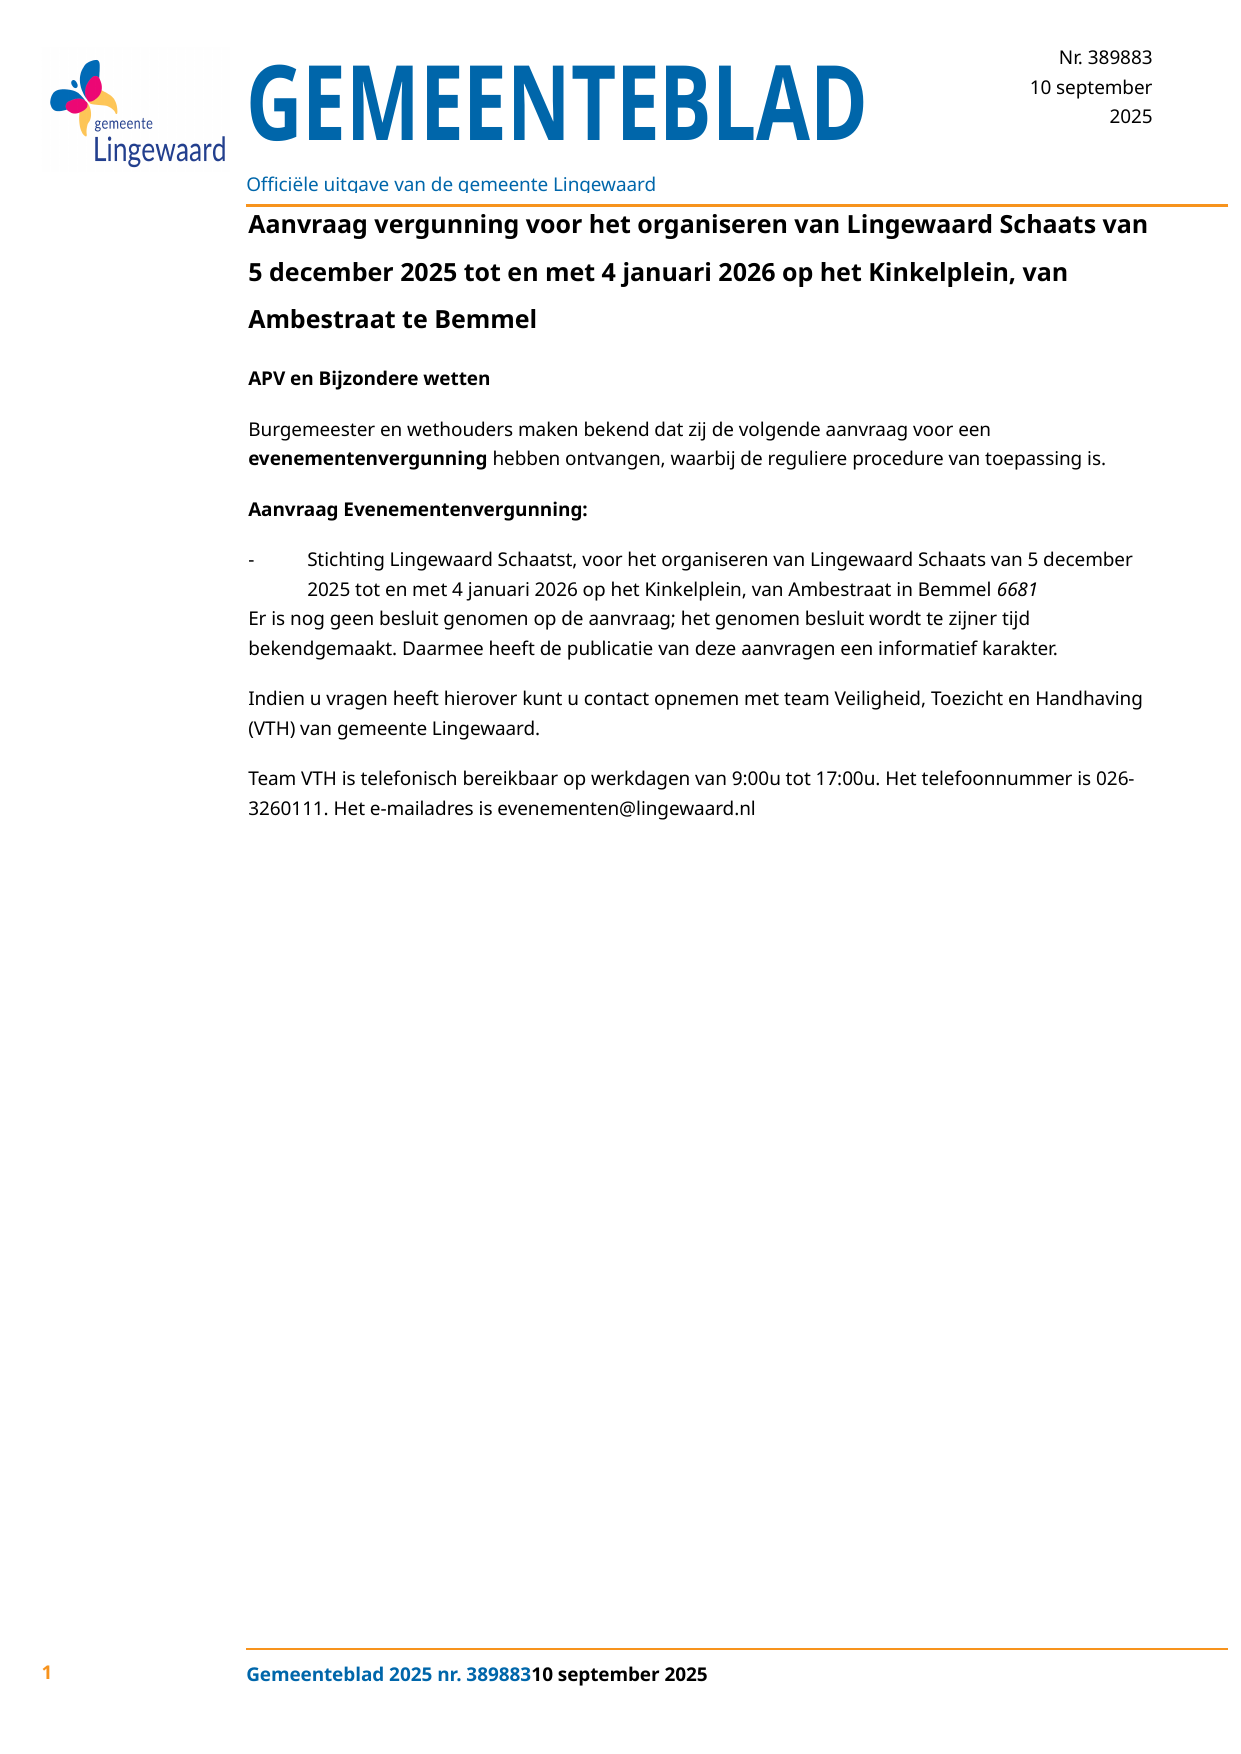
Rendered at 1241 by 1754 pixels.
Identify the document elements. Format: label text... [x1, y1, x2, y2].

picture [41, 47, 231, 172]
list Stichting Lingewaard Schaatst, voor het organiseren van Lingewaard Schaats van 5 december 2025 tot en met 4 januari 2026 op het Kinkelplein, van Ambestraat in Bemmel 6681 [248, 546, 1152, 602]
text Er is nog geen besluit genomen op de aanvraag; het genomen besluit wordt te zijner tijd bekendgemaakt. Daarmee heeft de publicatie van deze aanvragen een informatief karakter. [248, 606, 1152, 661]
text APV en Bijzondere wetten [248, 366, 1152, 391]
text Aanvraag Evenementenvergunning: [248, 496, 1152, 522]
text Aanvraag vergunning voor het organiseren van Lingewaard Schaats van 5 december 2025 tot en met 4 januari 2026 op het Kinkelplein, van Ambestraat te Bemmel [248, 207, 1152, 336]
text Team VTH is telefonisch bereikbaar op werkdagen van 9:00u tot 17:00u. Het telefoonnummer is 026-3260111. Het e-mailadres is evenementen@lingewaard.nl [248, 766, 1152, 821]
text Indien u vragen heeft hierover kunt u contact opnemen met team Veiligheid, Toezicht en Handhaving (VTH) van gemeente Lingewaard. [248, 686, 1152, 741]
text Burgemeester en wethouders maken bekend dat zij de volgende aanvraag voor een evenementenvergunning hebben ontvangen, waarbij de reguliere procedure van toepassing is. [248, 416, 1152, 471]
